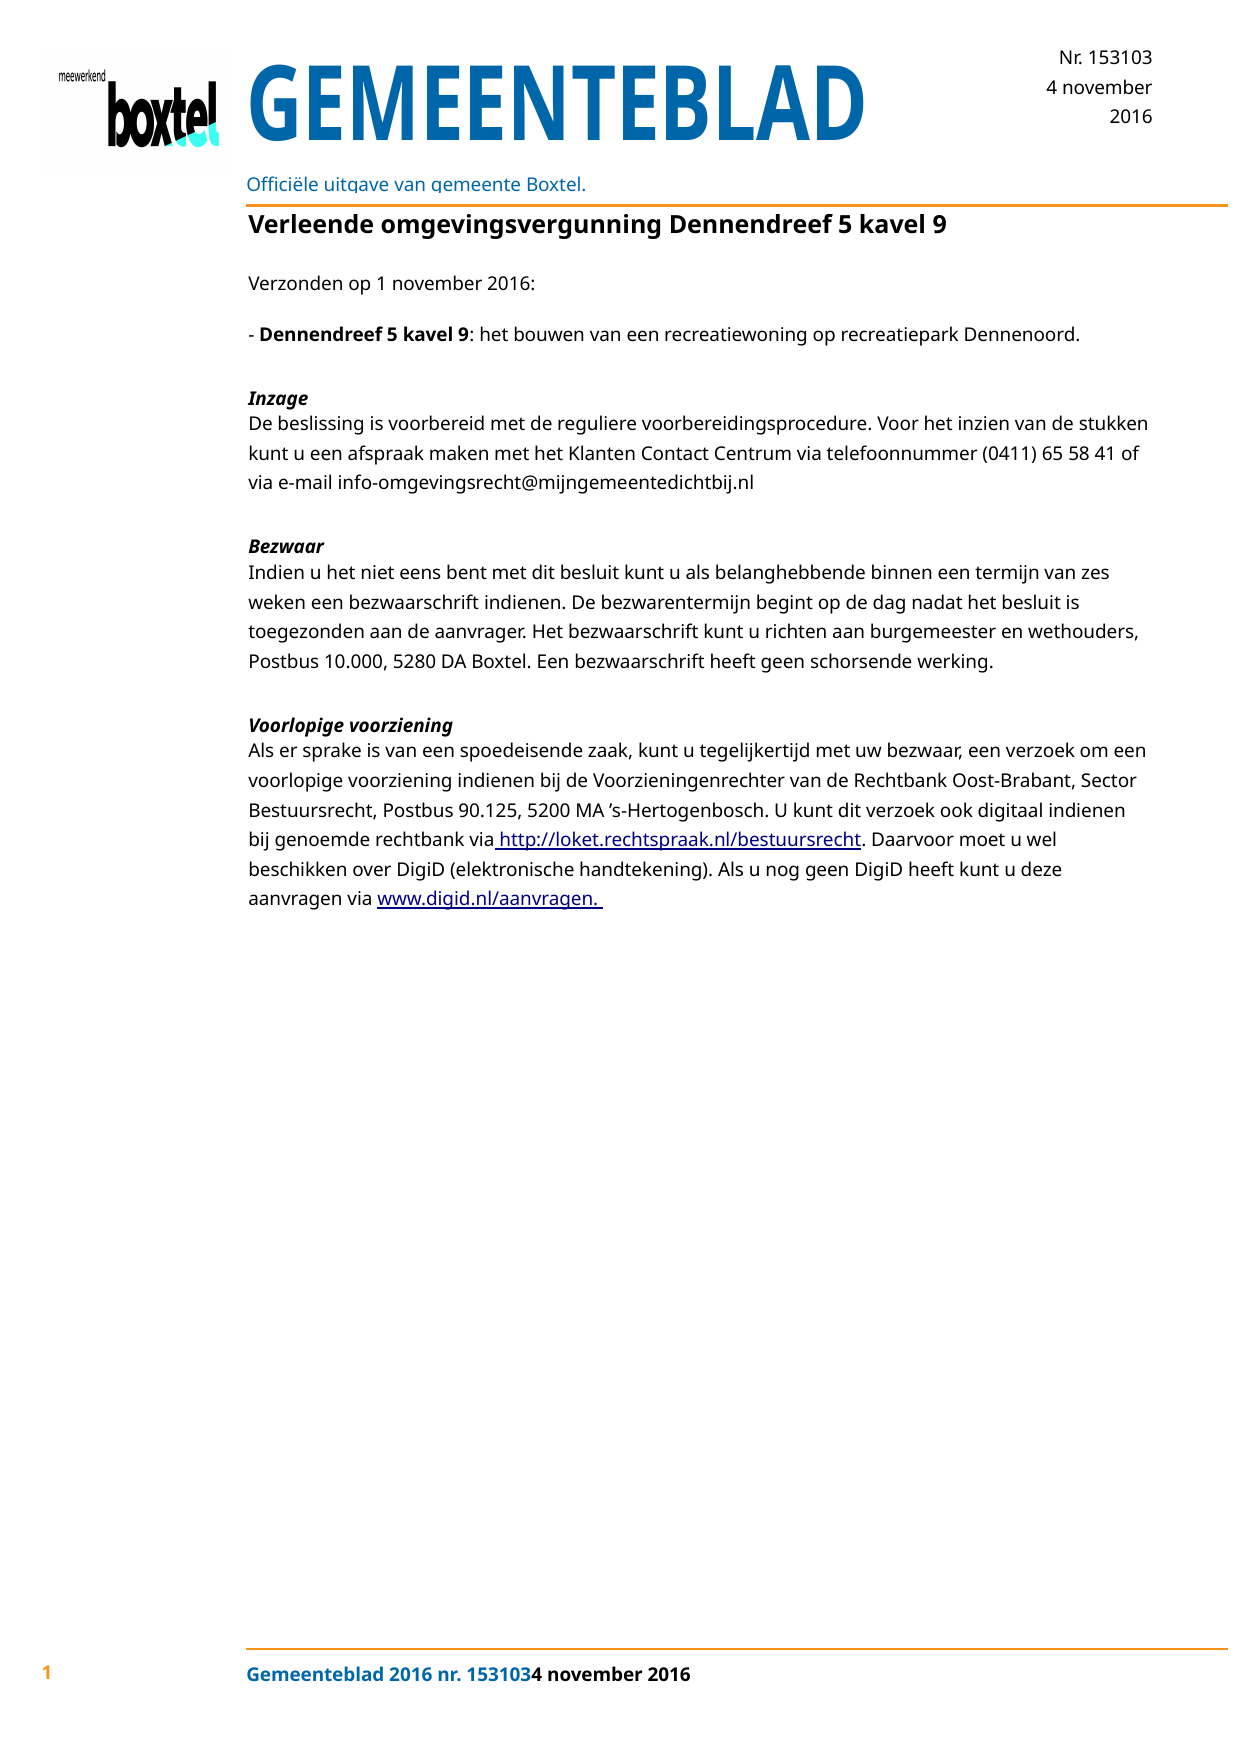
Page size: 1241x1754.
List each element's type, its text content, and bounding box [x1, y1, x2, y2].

text - Dennendreef 5 kavel 9: het bouwen van een recreatiewoning op recreatiepark Dennenoord. [248, 321, 1152, 346]
text Bezwaar [248, 533, 1152, 559]
text Indien u het niet eens bent met dit besluit kunt u als belanghebbende binnen een termijn van zes weken een bezwaarschrift indienen. De bezwarentermijn begint op de dag nadat het besluit is toegezonden aan de aanvrager. Het bezwaarschrift kunt u richten aan burgemeester en wethouders, Postbus 10.000, 5280 DA Boxtel. Een bezwaarschrift heeft geen schorsende werking. [248, 559, 1152, 674]
picture [41, 47, 231, 172]
text Als er sprake is van een spoedeisende zaak, kunt u tegelijkertijd met uw bezwaar, een verzoek om een voorlopige voorziening indienen bij de Voorzieningenrechter van de Rechtbank Oost-Brabant, Sector Bestuursrecht, Postbus 90.125, 5200 MA ’s-Hertogenbosch. U kunt dit verzoek ook digitaal indienen bij genoemde rechtbank via http://loket.rechtspraak.nl/bestuursrecht. Daarvoor moet u wel beschikken over DigiD (elektronische handtekening). Als u nog geen DigiD heeft kunt u deze aanvragen via www.digid.nl/aanvragen. [248, 738, 1152, 911]
text De beslissing is voorbereid met de reguliere voorbereidingsprocedure. Voor het inzien van de stukken kunt u een afspraak maken met het Klanten Contact Centrum via telefoonnummer (0411) 65 58 41 of via e-mail info-omgevingsrecht@mijngemeentedichtbij.nl [248, 410, 1152, 495]
text Verzonden op 1 november 2016: [248, 270, 1152, 296]
text Voorlopige voorziening [248, 712, 1152, 738]
text Inzage [248, 385, 1152, 410]
text Verleende omgevingsvergunning Dennendreef 5 kavel 9 [248, 207, 1152, 241]
